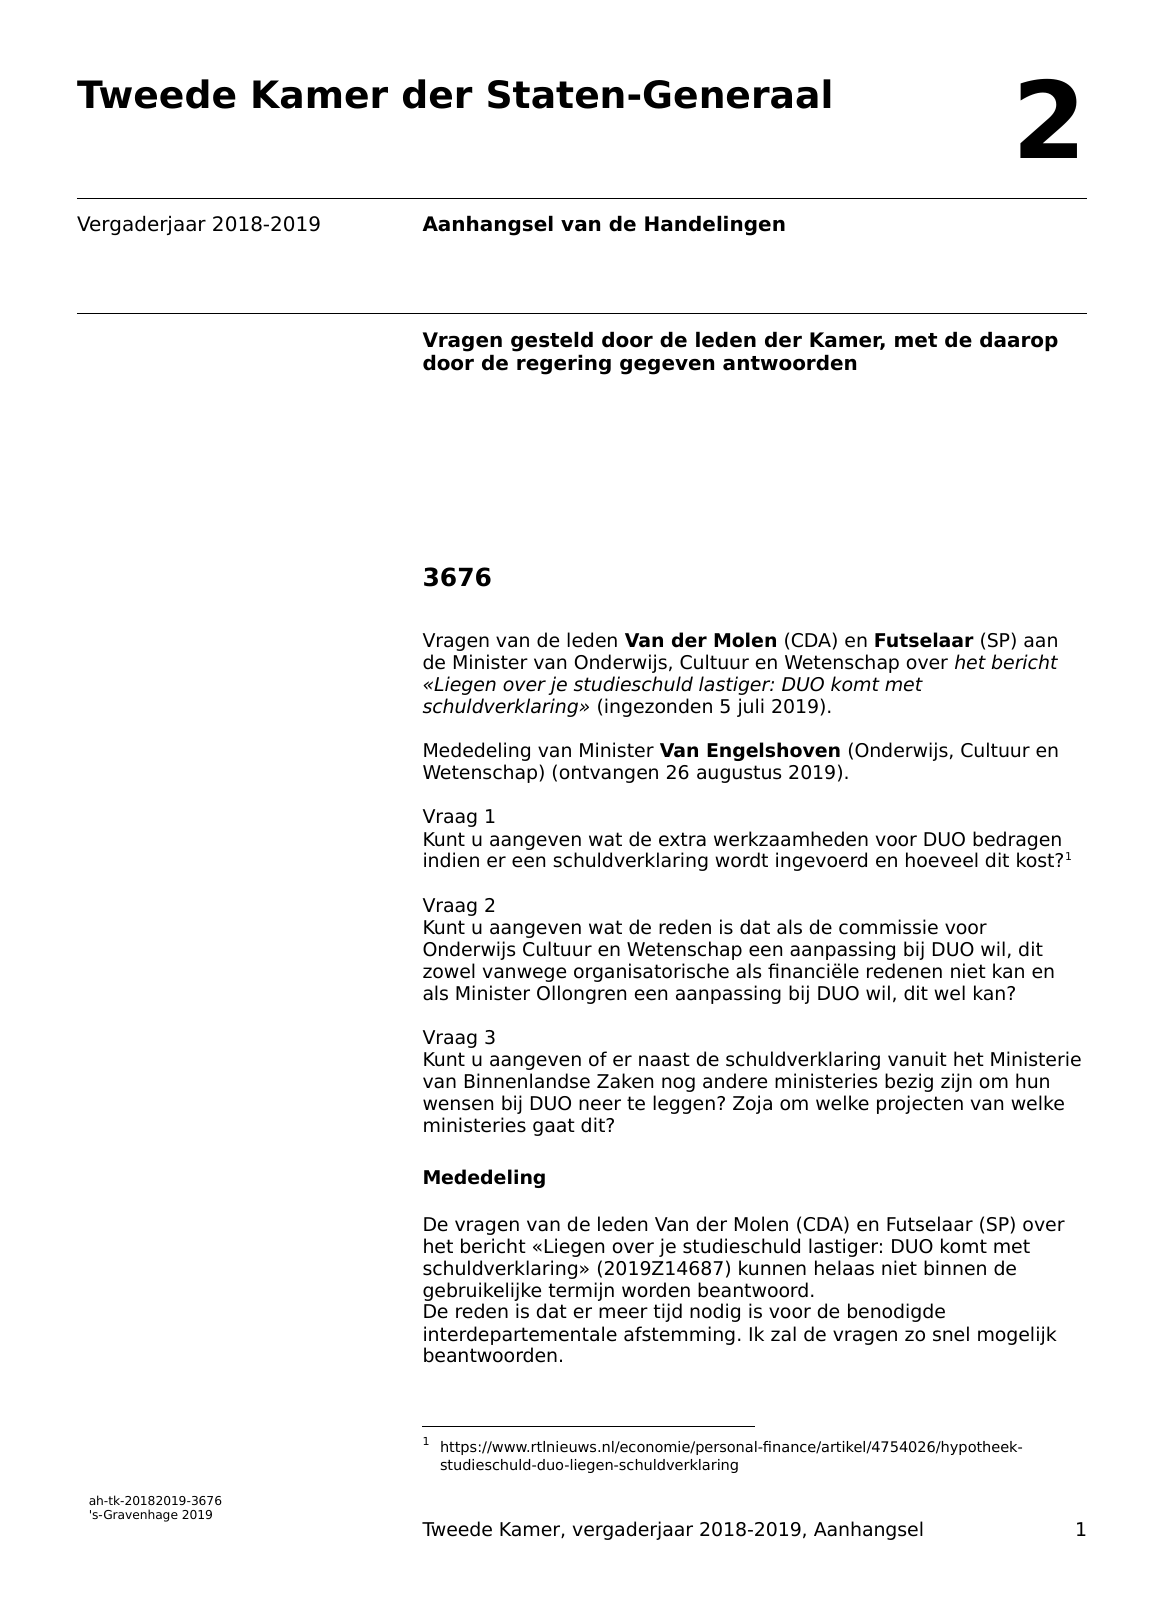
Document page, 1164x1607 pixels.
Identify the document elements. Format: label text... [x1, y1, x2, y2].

table_cell Aanhangsel van de Handelingen [422, 199, 1087, 313]
table_header 2 [886, 59, 1087, 198]
table_header Tweede Kamer der Staten-Generaal [77, 59, 886, 198]
subtitle Mededeling [422, 1167, 1087, 1188]
text De reden is dat er meer tijd nodig is voor de benodigde interdepartementale afstemming. Ik zal de vragen zo snel mogelijk beantwoorden. [422, 1301, 1087, 1367]
text Vraag 1 [422, 806, 1087, 828]
text Kunt u aangeven wat de reden is dat als de commissie voor Onderwijs Cultuur en Wetenschap een aanpassing bij DUO wil, dit zowel vanwege organisatorische als financiële redenen niet kan en als Minister Ollongren een aanpassing bij DUO wil, dit wel kan? [422, 917, 1087, 1004]
table_cell [77, 314, 422, 375]
text Vraag 3 [422, 1027, 1087, 1049]
text https://www.rtlnieuws.nl/economie/personal-finance/artikel/4754026/hypotheek-studieschuld-duo-liegen-schuldverklaring [422, 1435, 1087, 1474]
text De vragen van de leden Van der Molen (CDA) en Futselaar (SP) over het bericht «Liegen over je studieschuld lastiger: DUO komt met schuldverklaring» (2019Z14687) kunnen helaas niet binnen de gebruikelijke termijn worden beantwoord. [422, 1213, 1087, 1301]
text 's-Gravenhage 2019 [88, 1508, 323, 1522]
text 3676 [422, 563, 1087, 592]
table_cell Vragen gesteld door de leden der Kamer, met de daarop door de regering gegeven antwoorden [422, 314, 1087, 375]
table_cell Vergaderjaar 2018-2019 [77, 199, 422, 313]
text Kunt u aangeven wat de extra werkzaamheden voor DUO bedragen indien er een schuldverklaring wordt ingevoerd en hoeveel dit kost? [422, 828, 1087, 872]
text Kunt u aangeven of er naast de schuldverklaring vanuit het Ministerie van Binnenlandse Zaken nog andere ministeries bezig zijn om hun wensen bij DUO neer te leggen? Zoja om welke projecten van welke ministeries gaat dit? [422, 1049, 1087, 1137]
text ah-tk-20182019-3676 [88, 1494, 323, 1508]
text Mededeling van Minister Van Engelshoven (Onderwijs, Cultuur en Wetenschap) (ontvangen 26 augustus 2019). [422, 740, 1087, 784]
text Vragen van de leden Van der Molen (CDA) en Futselaar (SP) aan de Minister van Onderwijs, Cultuur en Wetenschap over het bericht «Liegen over je studieschuld lastiger: DUO komt met schuldverklaring» (ingezonden 5 juli 2019). [422, 630, 1087, 718]
text Vraag 2 [422, 894, 1087, 917]
